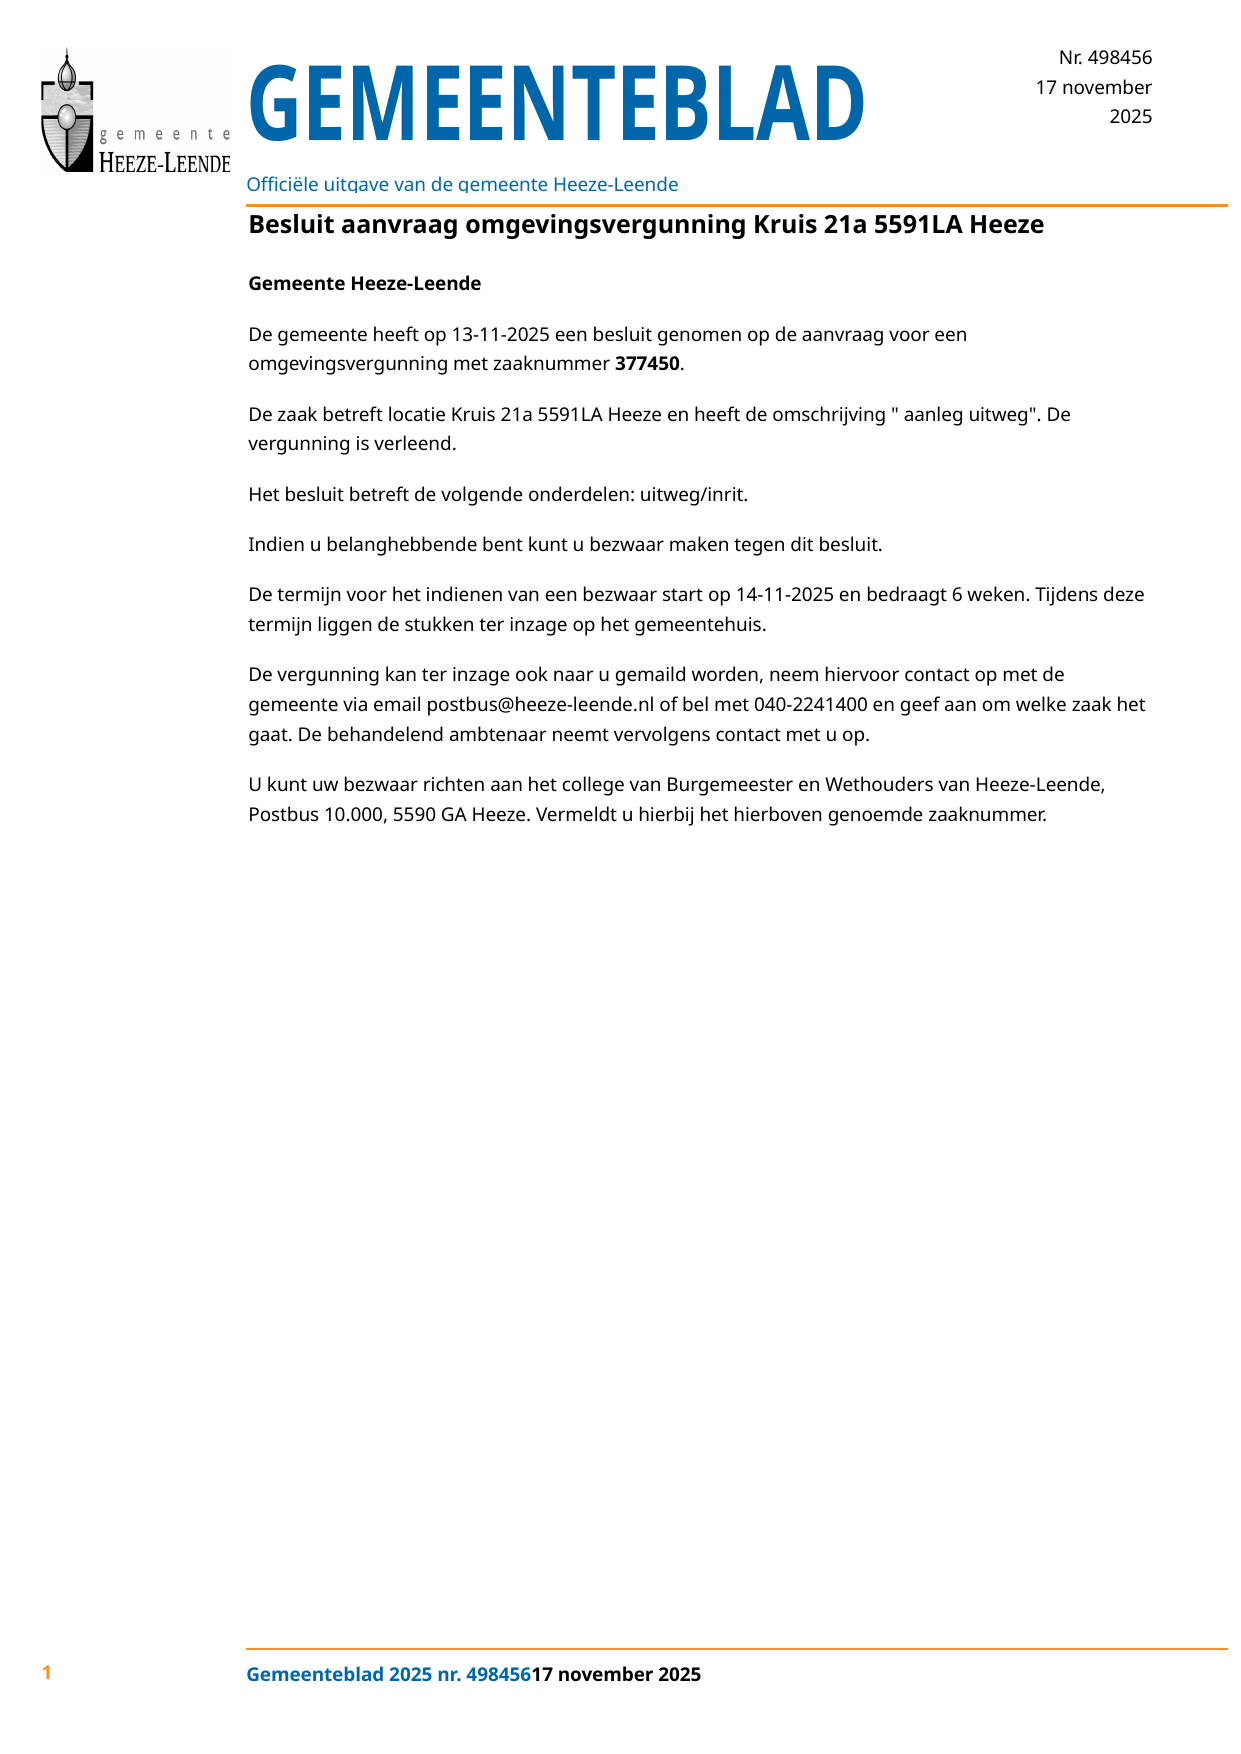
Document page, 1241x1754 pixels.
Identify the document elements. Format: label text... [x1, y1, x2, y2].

text U kunt uw bezwaar richten aan het college van Burgemeester en Wethouders van Heeze-Leende, Postbus 10.000, 5590 GA Heeze. Vermeldt u hierbij het hierboven genoemde zaaknummer. [248, 771, 1152, 826]
text Het besluit betreft de volgende onderdelen: uitweg/inrit. [248, 481, 1152, 506]
text De zaak betreft locatie Kruis 21a 5591LA Heeze en heeft de omschrijving " aanleg uitweg". De vergunning is verleend. [248, 401, 1152, 456]
text De vergunning kan ter inzage ook naar u gemaild worden, neem hiervoor contact op met de gemeente via email postbus@heeze-leende.nl of bel met 040-2241400 en geef aan om welke zaak het gaat. De behandelend ambtenaar neemt vervolgens contact met u op. [248, 662, 1152, 746]
picture [41, 47, 231, 172]
text De termijn voor het indienen van een bezwaar start op 14-11-2025 en bedraagt 6 weken. Tijdens deze termijn liggen de stukken ter inzage op het gemeentehuis. [248, 582, 1152, 637]
text Besluit aanvraag omgevingsvergunning Kruis 21a 5591LA Heeze [248, 207, 1152, 241]
text De gemeente heeft op 13-11-2025 een besluit genomen op de aanvraag voor een omgevingsvergunning met zaaknummer 377450. [248, 321, 1152, 376]
text Gemeente Heeze-Leende [248, 270, 1152, 296]
text Indien u belanghebbende bent kunt u bezwaar maken tegen dit besluit. [248, 531, 1152, 557]
